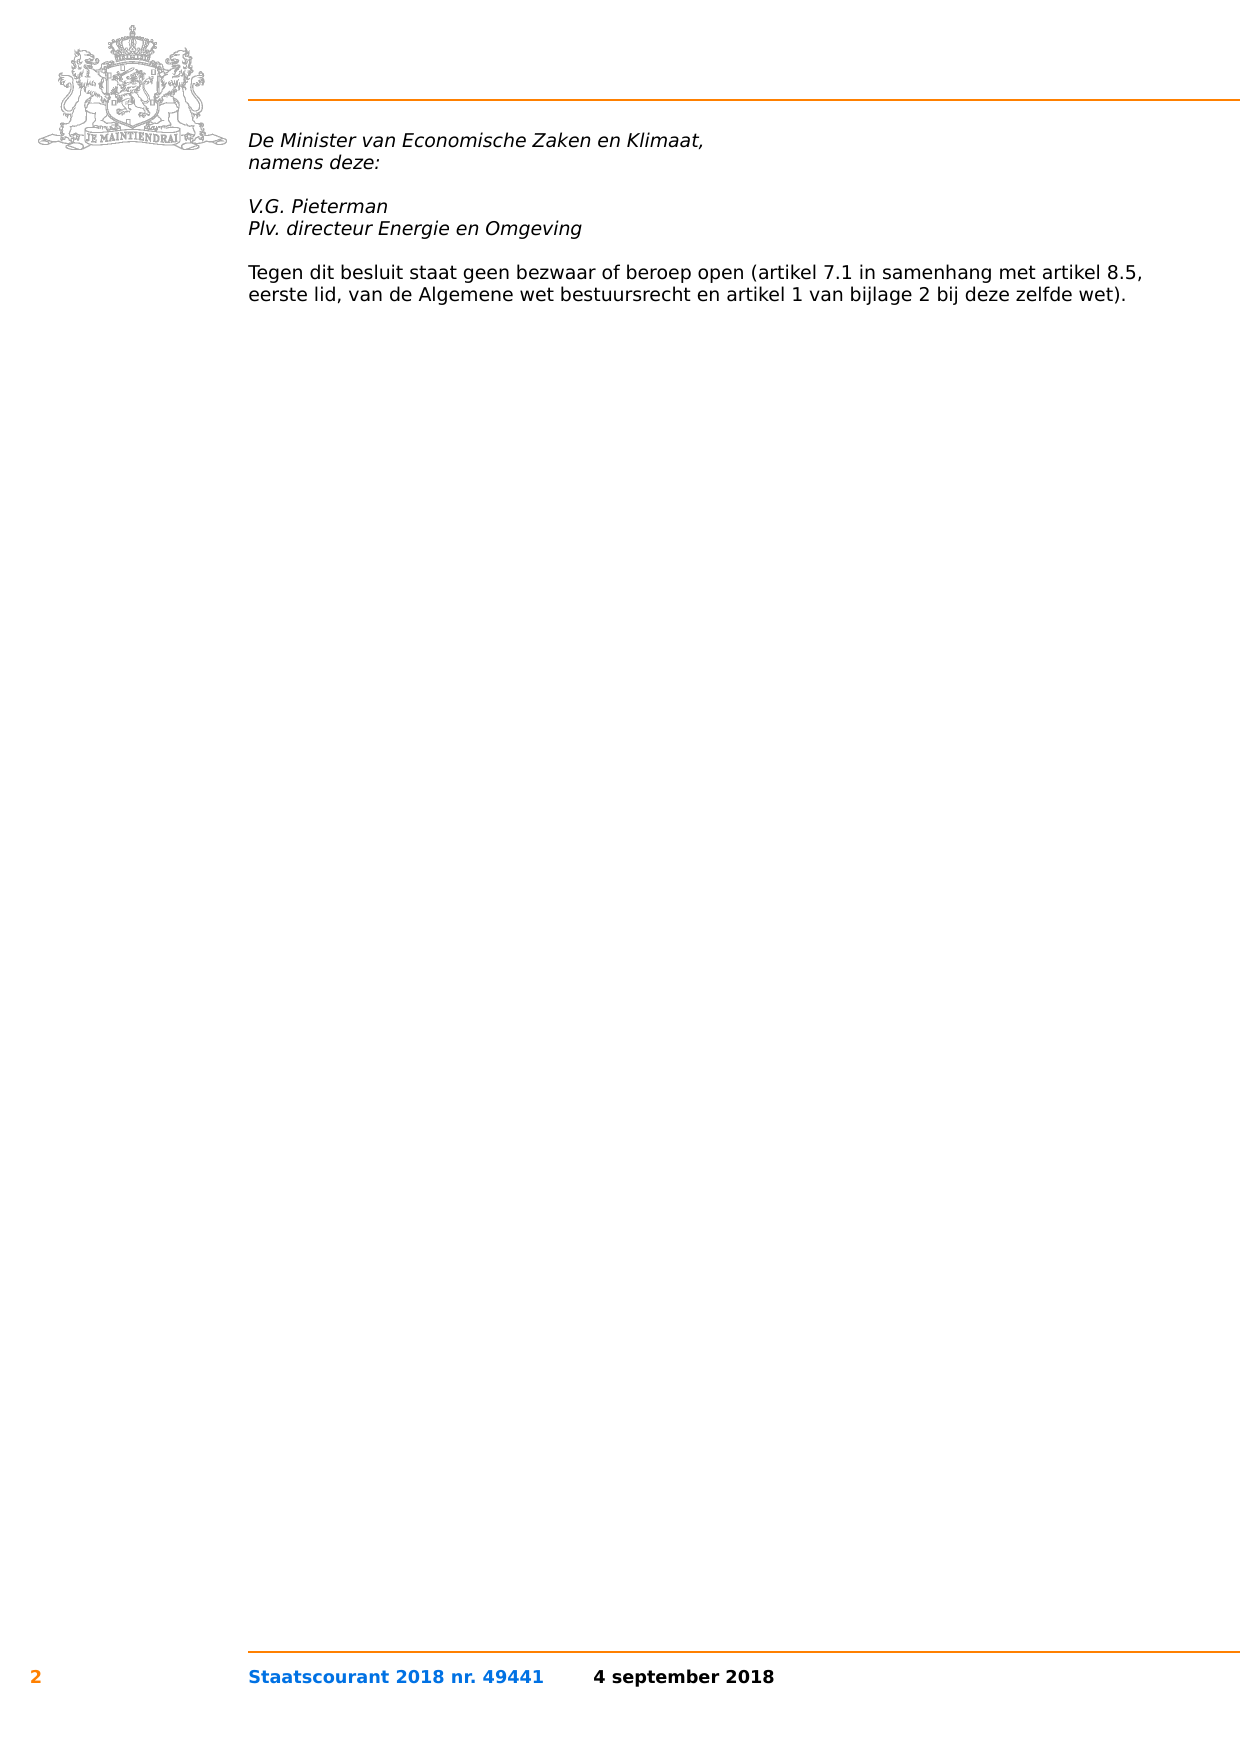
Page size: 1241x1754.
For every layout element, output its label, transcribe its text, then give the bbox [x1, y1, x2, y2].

text De Minister van Economische Zaken en Klimaat, namens deze: V.G. Pieterman Plv. directeur Energie en Omgeving [248, 130, 1163, 240]
text Tegen dit besluit staat geen bezwaar of beroep open (artikel 7.1 in samenhang met artikel 8.5, eerste lid, van de Algemene wet bestuursrecht en artikel 1 van bijlage 2 bij deze zelfde wet). [248, 262, 1163, 306]
picture [38, 25, 227, 150]
